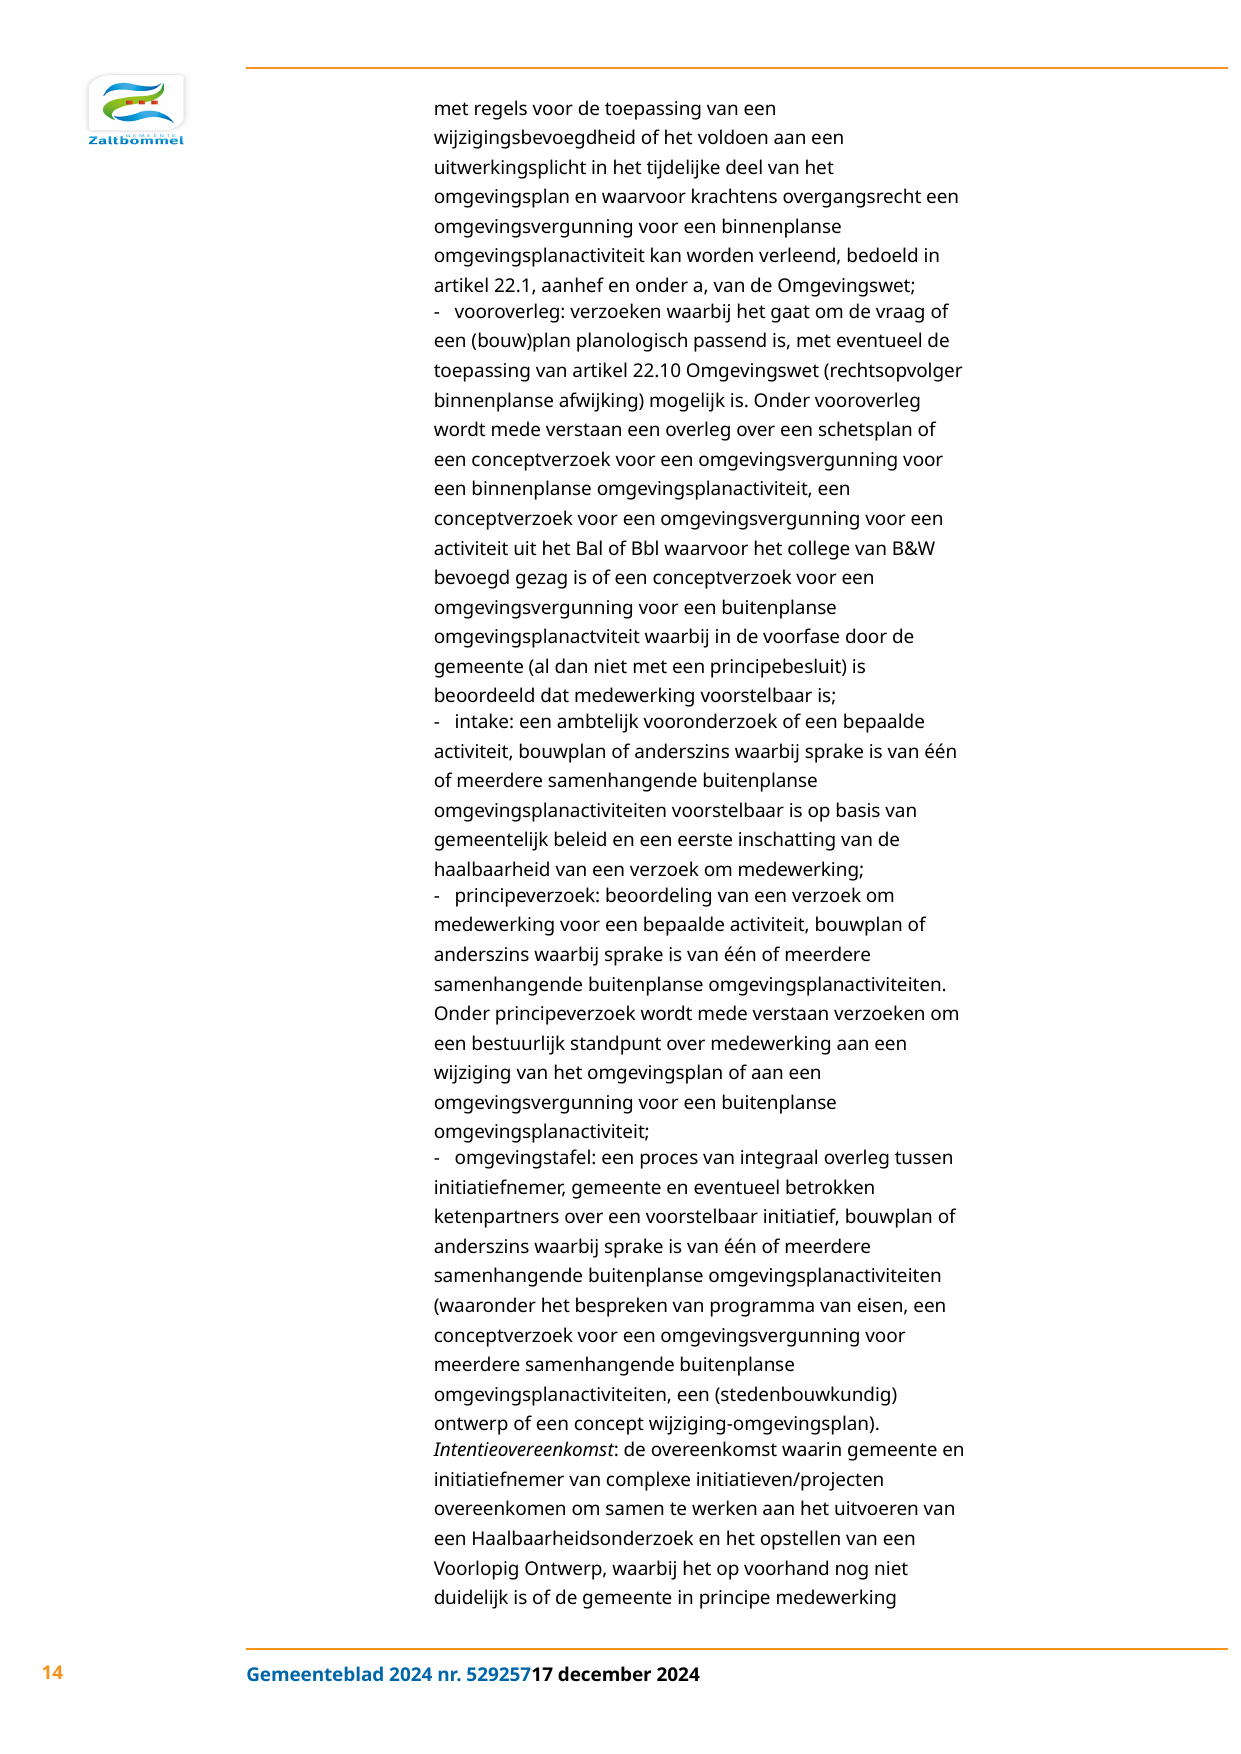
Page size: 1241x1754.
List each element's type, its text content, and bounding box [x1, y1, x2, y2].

table_cell - principeverzoek: beoordeling van een verzoek om medewerking voor een bepaalde activiteit, bouwplan of anderszins waarbij sprake is van één of meerdere samenhangende buitenplanse omgevingsplanactiviteiten. Onder principeverzoek wordt mede verstaan verzoeken om een bestuurlijk standpunt over medewerking aan een wijziging van het omgevingsplan of aan een omgevingsvergunning voor een buitenplanse omgevingsplanactiviteit; [434, 882, 966, 1144]
table_cell [966, 1144, 1152, 1436]
table_cell [248, 708, 433, 882]
table_cell - omgevingstafel: een proces van integraal overleg tussen initiatiefnemer, gemeente en eventueel betrokken ketenpartners over een voorstelbaar initiatief, bouwplan of anderszins waarbij sprake is van één of meerdere samenhangende buitenplanse omgevingsplanactiviteiten (waaronder het bespreken van programma van eisen, een conceptverzoek voor een omgevingsvergunning voor meerdere samenhangende buitenplanse omgevingsplanactiviteiten, een (stedenbouwkundig) ontwerp of een concept wijziging-omgevingsplan). [434, 1144, 966, 1436]
table_cell Intentieovereenkomst: de overeenkomst waarin gemeente en initiatiefnemer van complexe initiatieven/projecten overeenkomen om samen te werken aan het uitvoeren van een Haalbaarheidsonderzoek en het opstellen van een Voorlopig Ontwerp, waarbij het op voorhand nog niet duidelijk is of de gemeente in principe medewerking [434, 1436, 966, 1610]
table_cell [248, 1144, 433, 1436]
table_cell [248, 95, 433, 298]
table_cell met regels voor de toepassing van een wijzigingsbevoegdheid of het voldoen aan een uitwerkingsplicht in het tijdelijke deel van het omgevingsplan en waarvoor krachtens overgangsrecht een omgevingsvergunning voor een binnenplanse omgevingsplanactiviteit kan worden verleend, bedoeld in artikel 22.1, aanhef en onder a, van de Omgevingswet; [434, 95, 966, 298]
table_cell [966, 708, 1152, 882]
table_cell - vooroverleg: verzoeken waarbij het gaat om de vraag of een (bouw)plan planologisch passend is, met eventueel de toepassing van artikel 22.10 Omgevingswet (rechtsopvolger binnenplanse afwijking) mogelijk is. Onder vooroverleg wordt mede verstaan een overleg over een schetsplan of een conceptverzoek voor een omgevingsvergunning voor een binnenplanse omgevingsplanactiviteit, een conceptverzoek voor een omgevingsvergunning voor een activiteit uit het Bal of Bbl waarvoor het college van B&W bevoegd gezag is of een conceptverzoek voor een omgevingsvergunning voor een buitenplanse omgevingsplanactviteit waarbij in de voorfase door de gemeente (al dan niet met een principebesluit) is beoordeeld dat medewerking voorstelbaar is; [434, 298, 966, 708]
picture [41, 47, 231, 172]
table_cell - intake: een ambtelijk vooronderzoek of een bepaalde activiteit, bouwplan of anderszins waarbij sprake is van één of meerdere samenhangende buitenplanse omgevingsplanactiviteiten voorstelbaar is op basis van gemeentelijk beleid en een eerste inschatting van de haalbaarheid van een verzoek om medewerking; [434, 708, 966, 882]
table_cell [248, 298, 433, 708]
table_cell [966, 882, 1152, 1144]
table_cell [248, 882, 433, 1144]
table_cell [966, 298, 1152, 708]
table_cell [966, 95, 1152, 298]
table_cell [248, 1436, 433, 1610]
table_cell [966, 1436, 1152, 1610]
